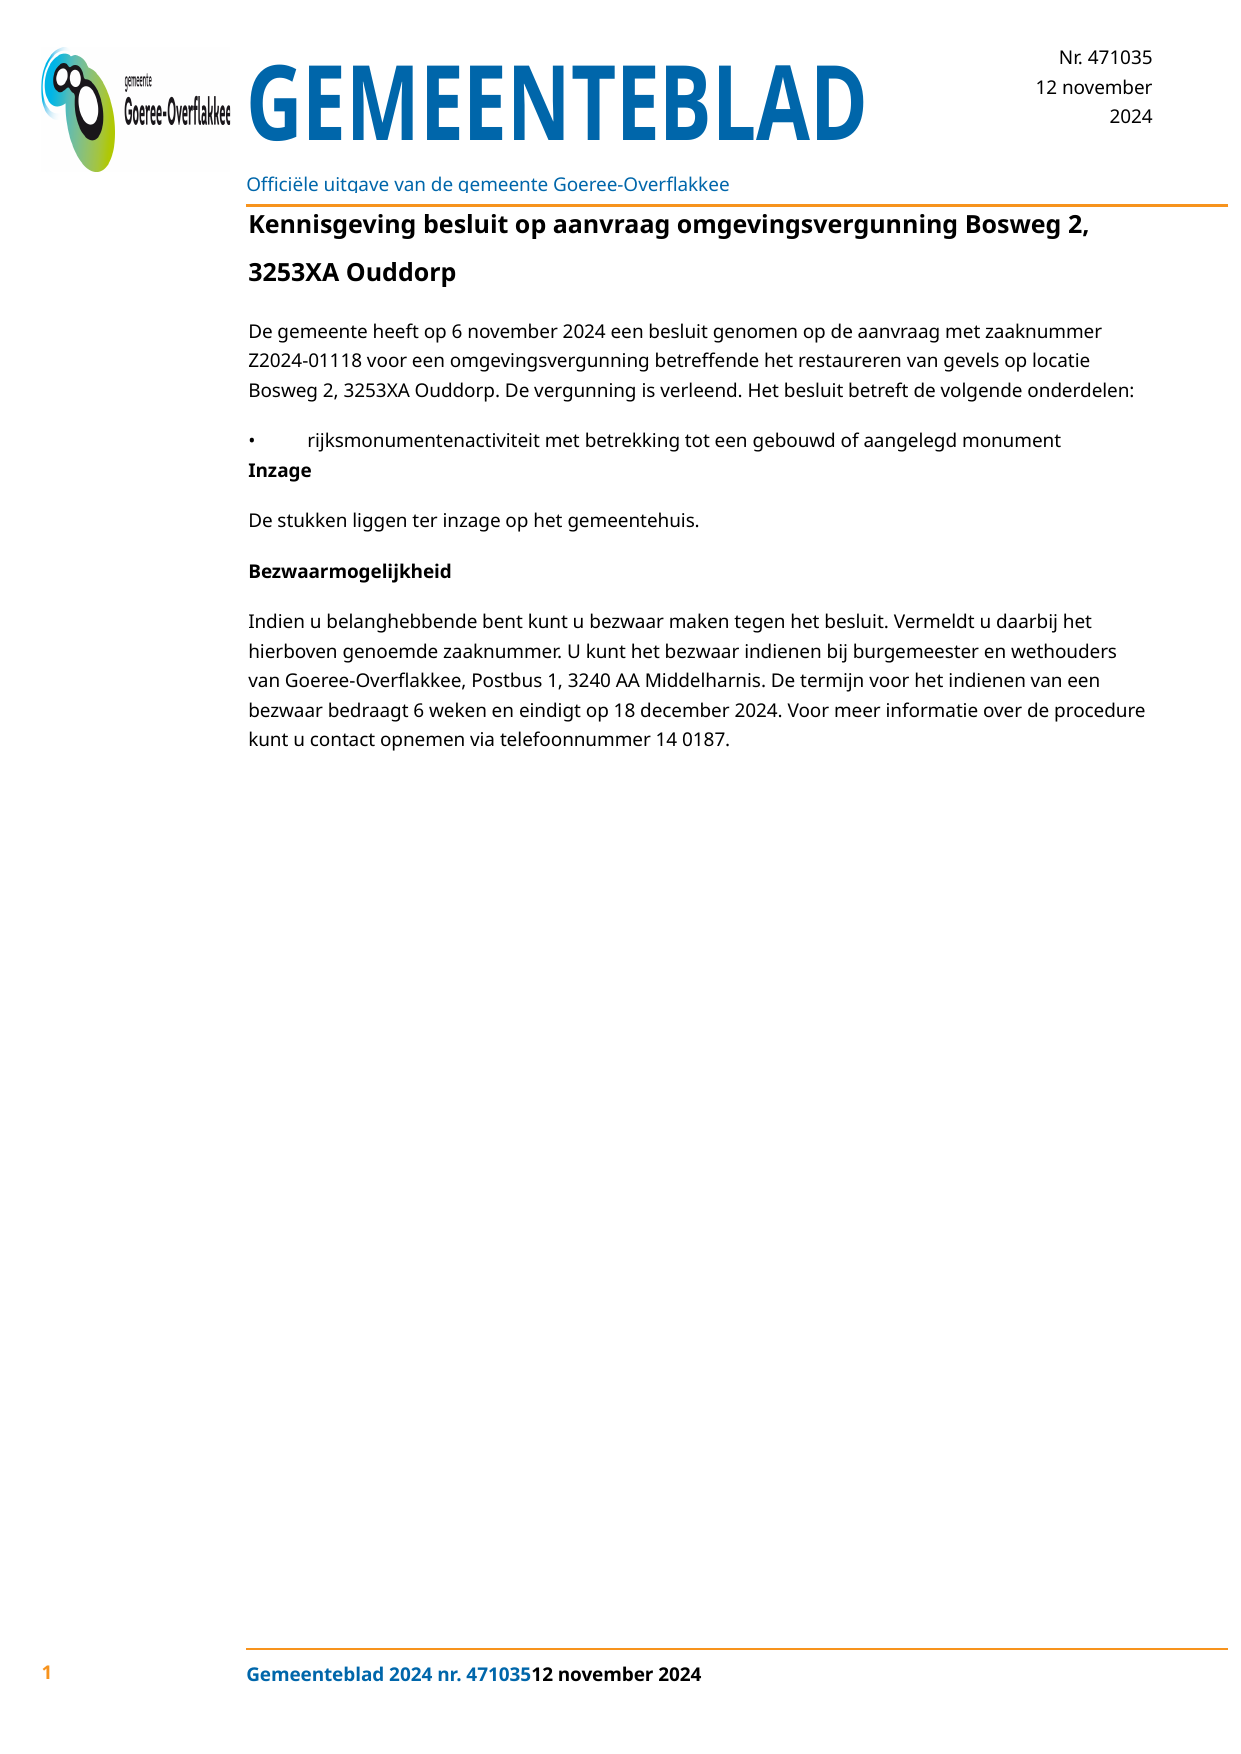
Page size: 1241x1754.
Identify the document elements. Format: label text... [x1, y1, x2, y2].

list rijksmonumentenactiviteit met betrekking tot een gebouwd of aangelegd monument [248, 427, 1152, 453]
text De stukken liggen ter inzage op het gemeentehuis. [248, 507, 1152, 533]
text Kennisgeving besluit op aanvraag omgevingsvergunning Bosweg 2, 3253XA Ouddorp [248, 207, 1152, 288]
text Indien u belanghebbende bent kunt u bezwaar maken tegen het besluit. Vermeldt u daarbij het hierboven genoemde zaaknummer. U kunt het bezwaar indienen bij burgemeester en wethouders van Goeree-Overflakkee, Postbus 1, 3240 AA Middelharnis. De termijn voor het indienen van een bezwaar bedraagt 6 weken en eindigt op 18 december 2024. Voor meer informatie over de procedure kunt u contact opnemen via telefoonnummer 14 0187. [248, 608, 1152, 752]
text Inzage [248, 457, 1152, 483]
text De gemeente heeft op 6 november 2024 een besluit genomen op de aanvraag met zaaknummer Z2024-01118 voor een omgevingsvergunning betreffende het restaureren van gevels op locatie Bosweg 2, 3253XA Ouddorp. De vergunning is verleend. Het besluit betreft de volgende onderdelen: [248, 318, 1152, 403]
picture [41, 47, 231, 172]
text Bezwaarmogelijkheid [248, 558, 1152, 584]
